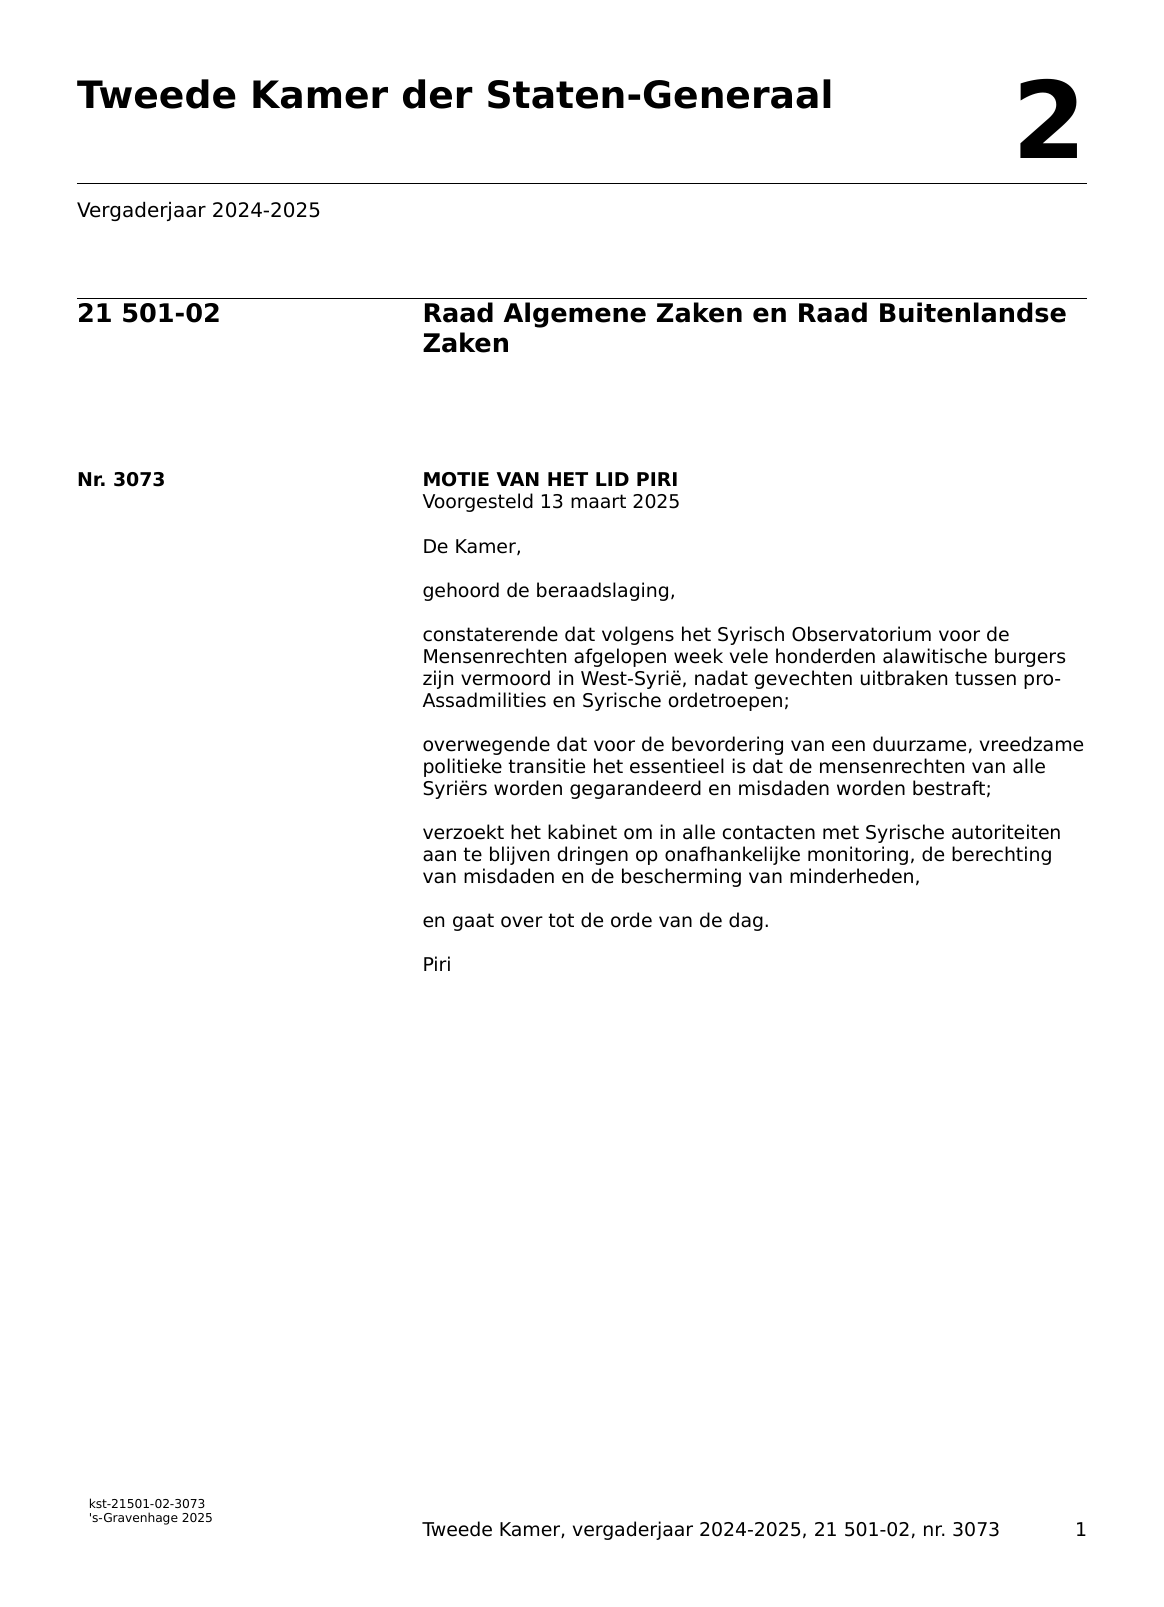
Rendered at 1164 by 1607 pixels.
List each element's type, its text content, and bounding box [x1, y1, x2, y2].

text gehoord de beraadslaging, [422, 580, 1087, 602]
text Voorgesteld 13 maart 2025 [422, 491, 1087, 513]
text verzoekt het kabinet om in alle contacten met Syrische autoriteiten aan te blijven dringen op onafhankelijke monitoring, de berechting van misdaden en de bescherming van minderheden, [422, 822, 1087, 888]
text kst-21501-02-3073 [88, 1497, 323, 1511]
table_header Tweede Kamer der Staten-Generaal [77, 59, 886, 183]
subtitle 21 501-02 Raad Algemene Zaken en Raad Buitenlandse Zaken [77, 299, 1087, 358]
subtitle Nr. 3073 MOTIE VAN HET LID PIRI [77, 469, 1087, 491]
text overwegende dat voor de bevordering van een duurzame, vreedzame politieke transitie het essentieel is dat de mensenrechten van alle Syriërs worden gegarandeerd en misdaden worden bestraft; [422, 734, 1087, 800]
text De Kamer, [422, 536, 1087, 557]
text 's-Gravenhage 2025 [88, 1511, 323, 1525]
text en gaat over tot de orde van de dag. [422, 910, 1087, 932]
table_header 2 [886, 59, 1087, 183]
table_cell Vergaderjaar 2024-2025 [77, 184, 1087, 298]
text Piri [422, 954, 1087, 976]
text constaterende dat volgens het Syrisch Observatorium voor de Mensenrechten afgelopen week vele honderden alawitische burgers zijn vermoord in West-Syrië, nadat gevechten uitbraken tussen pro-Assadmilities en Syrische ordetroepen; [422, 624, 1087, 712]
